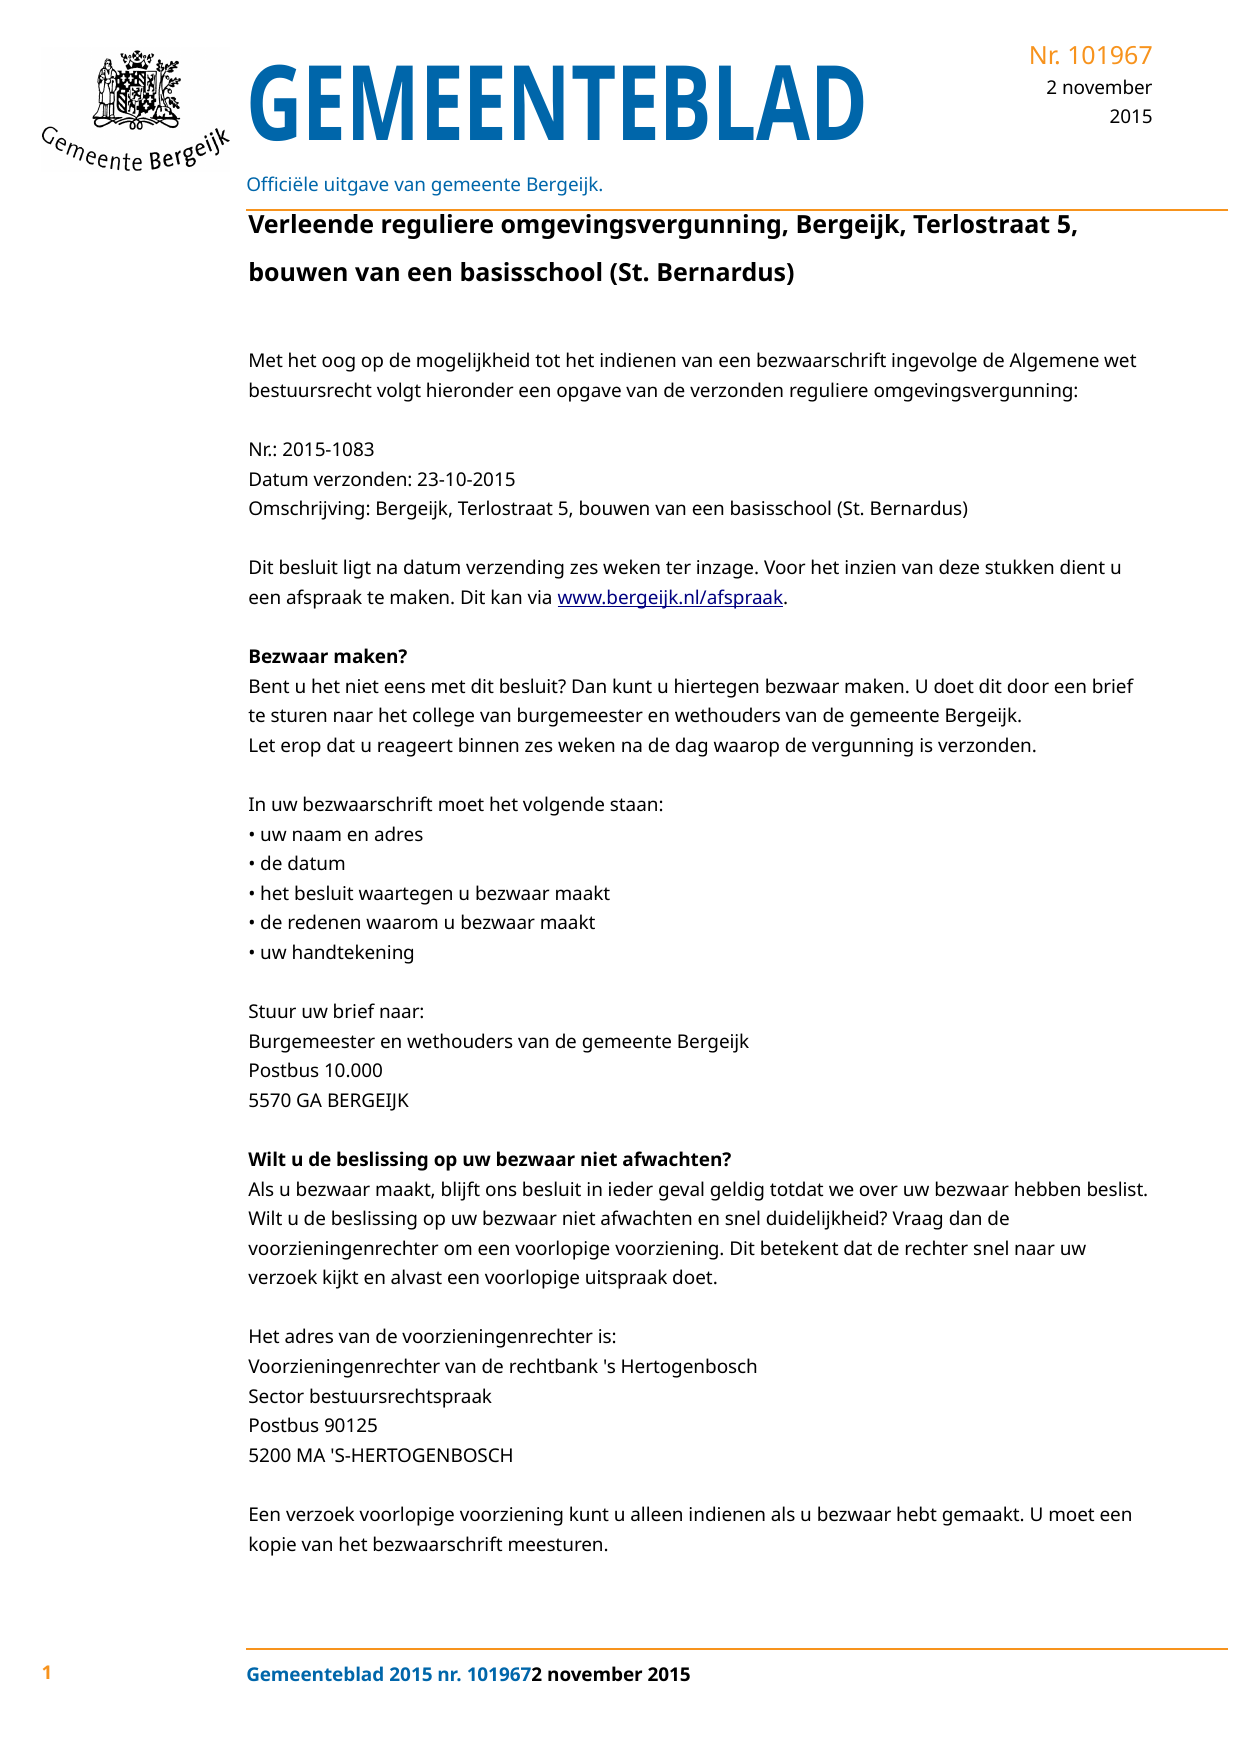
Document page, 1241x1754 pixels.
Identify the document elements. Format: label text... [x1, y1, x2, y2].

text Dit besluit ligt na datum verzending zes weken ter inzage. Voor het inzien van deze stukken dient u een afspraak te maken. Dit kan via www.bergeijk.nl/afspraak. [248, 554, 1152, 610]
text • uw naam en adres [248, 821, 1152, 847]
text Postbus 90125 [248, 1412, 1152, 1438]
text 5570 GA BERGEIJK [248, 1087, 1152, 1113]
text Voorzieningenrechter van de rechtbank 's Hertogenbosch [248, 1353, 1152, 1379]
text Bezwaar maken? [248, 643, 1152, 669]
text • de redenen waarom u bezwaar maakt [248, 909, 1152, 935]
text Verleende reguliere omgevingsvergunning, Bergeijk, Terlostraat 5, bouwen van een basisschool (St. Bernardus) [248, 211, 1152, 288]
text Datum verzonden: 23-10-2015 [248, 466, 1152, 492]
text Omschrijving: Bergeijk, Terlostraat 5, bouwen van een basisschool (St. Bernardus) [248, 495, 1152, 521]
text Burgemeester en wethouders van de gemeente Bergeijk [248, 1028, 1152, 1054]
text Wilt u de beslissing op uw bezwaar niet afwachten? [248, 1146, 1152, 1172]
text Stuur uw brief naar: [248, 998, 1152, 1024]
text Het adres van de voorzieningenrechter is: [248, 1324, 1152, 1349]
text Sector bestuursrechtspraak [248, 1383, 1152, 1409]
picture [41, 47, 231, 172]
text Als u bezwaar maakt, blijft ons besluit in ieder geval geldig totdat we over uw bezwaar hebben beslist. Wilt u de beslissing op uw bezwaar niet afwachten en snel duidelijkheid? Vraag dan de voorzieningenrechter om een voorlopige voorziening. Dit betekent dat de rechter snel naar uw verzoek kijkt en alvast een voorlopige uitspraak doet. [248, 1176, 1152, 1290]
text Let erop dat u reageert binnen zes weken na de dag waarop de vergunning is verzonden. [248, 732, 1152, 758]
text Een verzoek voorlopige voorziening kunt u alleen indienen als u bezwaar hebt gemaakt. U moet een kopie van het bezwaarschrift meesturen. [248, 1501, 1152, 1557]
text • het besluit waartegen u bezwaar maakt [248, 880, 1152, 906]
text 5200 MA 'S-HERTOGENBOSCH [248, 1442, 1152, 1468]
text Bent u het niet eens met dit besluit? Dan kunt u hiertegen bezwaar maken. U doet dit door een brief te sturen naar het college van burgemeester en wethouders van de gemeente Bergeijk. [248, 673, 1152, 728]
text • de datum [248, 850, 1152, 876]
text In uw bezwaarschrift moet het volgende staan: [248, 791, 1152, 817]
text Met het oog op de mogelijkheid tot het indienen van een bezwaarschrift ingevolge de Algemene wet bestuursrecht volgt hieronder een opgave van de verzonden reguliere omgevingsvergunning: [248, 347, 1152, 403]
text • uw handtekening [248, 939, 1152, 965]
text Postbus 10.000 [248, 1057, 1152, 1083]
text Nr.: 2015-1083 [248, 436, 1152, 462]
